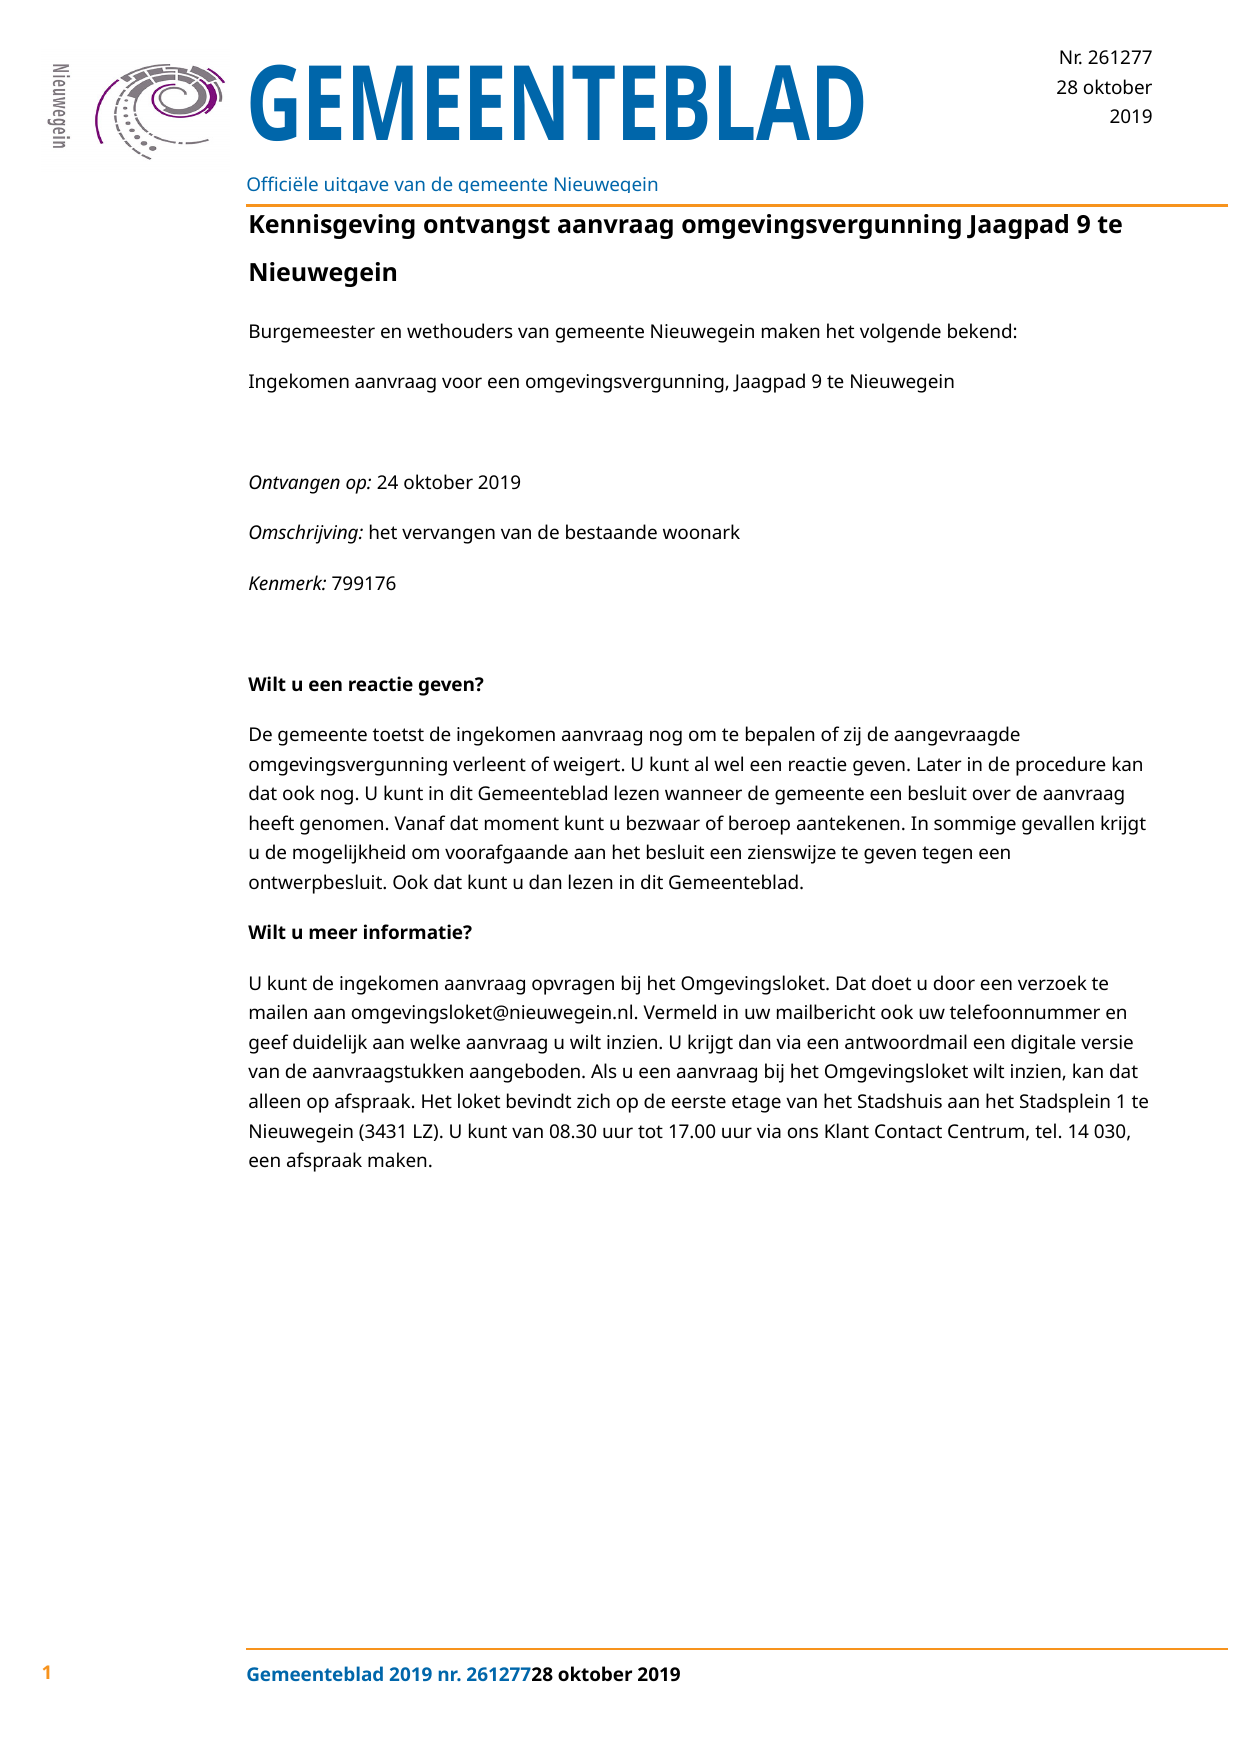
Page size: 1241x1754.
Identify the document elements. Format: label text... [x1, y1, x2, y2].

text U kunt de ingekomen aanvraag opvragen bij het Omgevingsloket. Dat doet u door een verzoek te mailen aan omgevingsloket@nieuwegein.nl. Vermeld in uw mailbericht ook uw telefoonnummer en geef duidelijk aan welke aanvraag u wilt inzien. U krijgt dan via een antwoordmail een digitale versie van de aanvraagstukken aangeboden. Als u een aanvraag bij het Omgevingsloket wilt inzien, kan dat alleen op afspraak. Het loket bevindt zich op de eerste etage van het Stadshuis aan het Stadsplein 1 te Nieuwegein (3431 LZ). U kunt van 08.30 uur tot 17.00 uur via ons Klant Contact Centrum, tel. 14 030, een afspraak maken. [248, 970, 1152, 1173]
text Wilt u meer informatie? [248, 919, 1152, 945]
text Burgemeester en wethouders van gemeente Nieuwegein maken het volgende bekend: [248, 318, 1152, 344]
text Kennisgeving ontvangst aanvraag omgevingsvergunning Jaagpad 9 te Nieuwegein [248, 207, 1152, 288]
text Omschrijving: het vervangen van de bestaande woonark [248, 519, 1152, 545]
text Kenmerk: 799176 [248, 570, 1152, 596]
picture [41, 47, 231, 172]
text Ontvangen op: 24 oktober 2019 [248, 469, 1152, 495]
text De gemeente toetst de ingekomen aanvraag nog om te bepalen of zij de aangevraagde omgevingsvergunning verleent of weigert. U kunt al wel een reactie geven. Later in de procedure kan dat ook nog. U kunt in dit Gemeenteblad lezen wanneer de gemeente een besluit over de aanvraag heeft genomen. Vanaf dat moment kunt u bezwaar of beroep aantekenen. In sommige gevallen krijgt u de mogelijkheid om voorafgaande aan het besluit een zienswijze te geven tegen een ontwerpbesluit. Ook dat kunt u dan lezen in dit Gemeenteblad. [248, 721, 1152, 895]
text Wilt u een reactie geven? [248, 671, 1152, 697]
text Ingekomen aanvraag voor een omgevingsvergunning, Jaagpad 9 te Nieuwegein [248, 368, 1152, 394]
